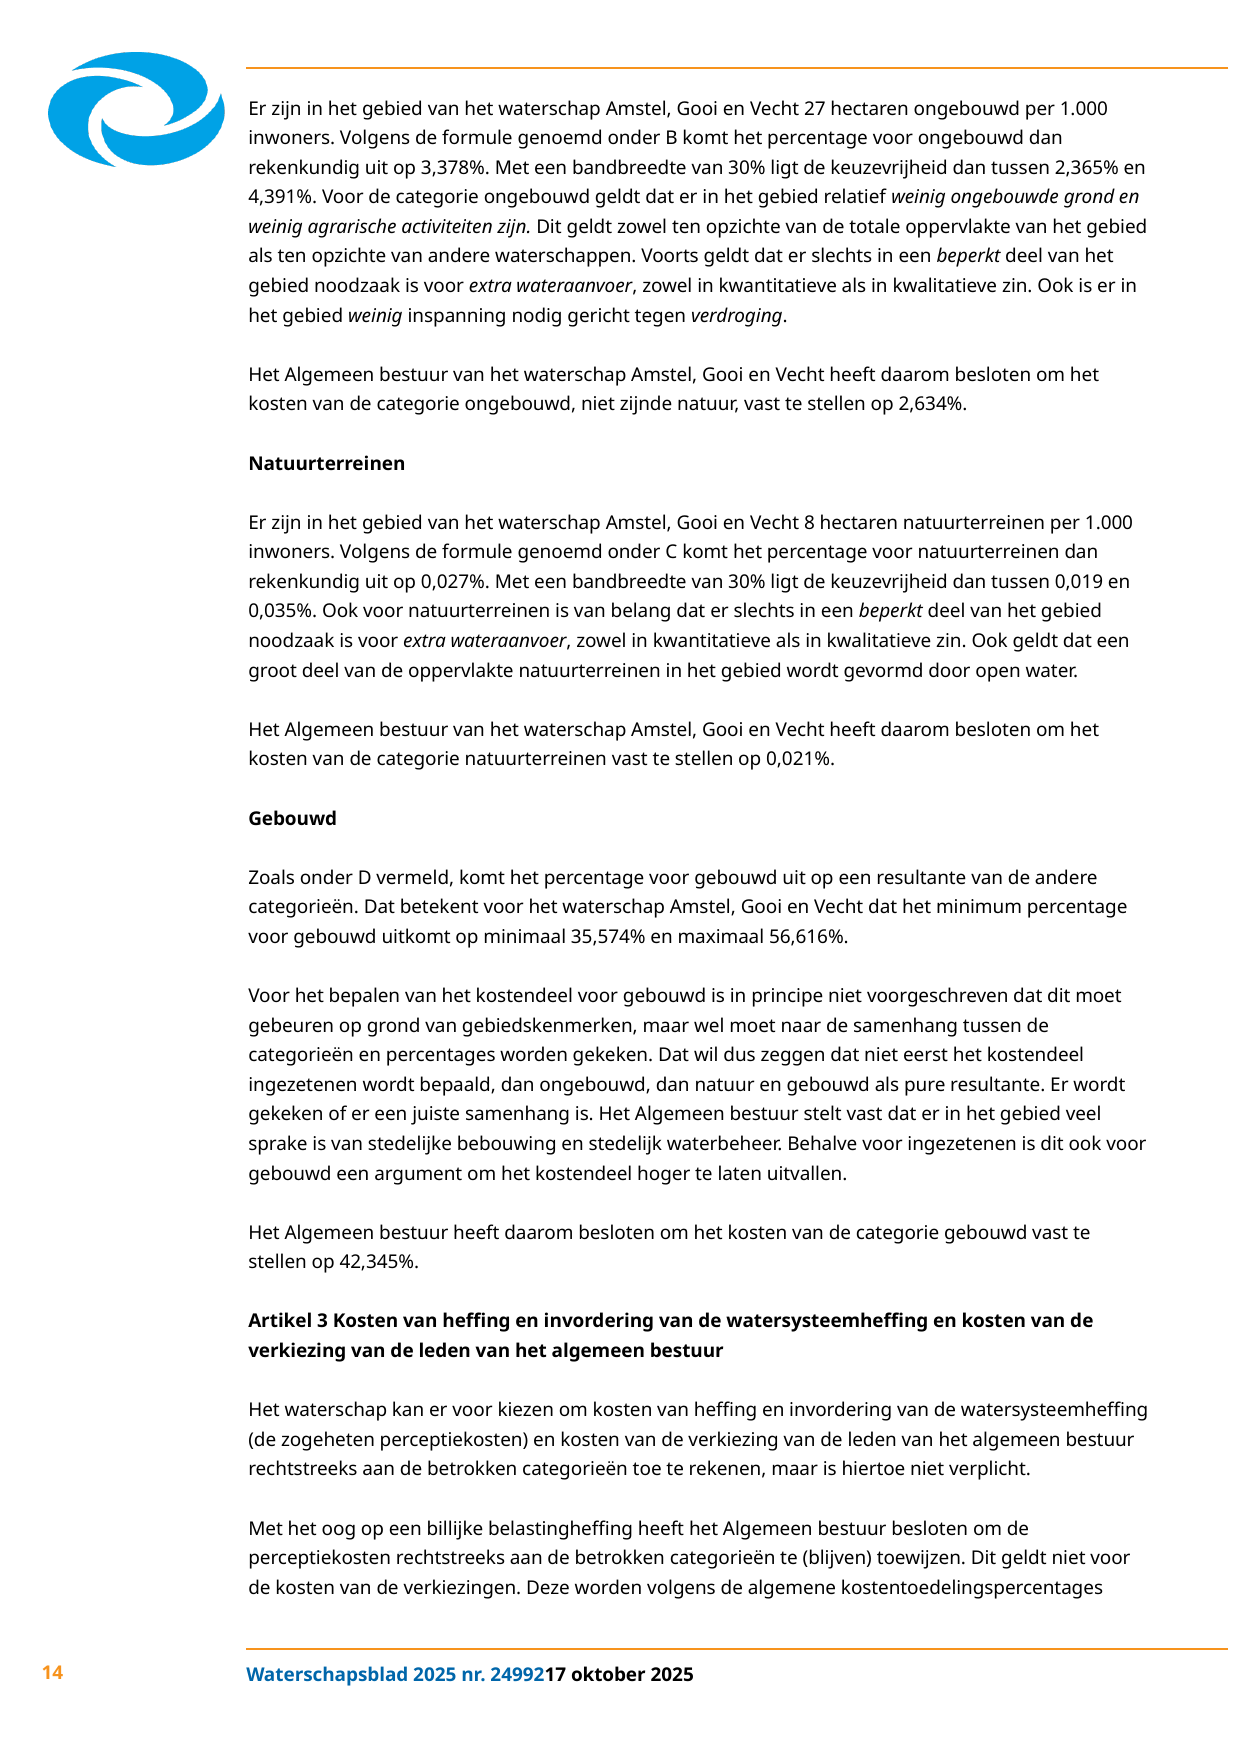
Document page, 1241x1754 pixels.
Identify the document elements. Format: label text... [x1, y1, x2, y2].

text Voor het bepalen van het kostendeel voor gebouwd is in principe niet voorgeschreven dat dit moet gebeuren op grond van gebiedskenmerken, maar wel moet naar de samenhang tussen de categorieën en percentages worden gekeken. Dat wil dus zeggen dat niet eerst het kostendeel ingezetenen wordt bepaald, dan ongebouwd, dan natuur en gebouwd als pure resultante. Er wordt gekeken of er een juiste samenhang is. Het Algemeen bestuur stelt vast dat er in het gebied veel sprake is van stedelijke bebouwing en stedelijk waterbeheer. Behalve voor ingezetenen is dit ook voor gebouwd een argument om het kostendeel hoger te laten uitvallen. [248, 982, 1152, 1186]
text Gebouwd [248, 805, 1152, 831]
text Het waterschap kan er voor kiezen om kosten van heffing en invordering van de watersysteemheffing (de zogeheten perceptiekosten) en kosten van de verkiezing van de leden van het algemeen bestuur rechtstreeks aan de betrokken categorieën toe te rekenen, maar is hiertoe niet verplicht. [248, 1396, 1152, 1481]
text Artikel 3 Kosten van heffing en invordering van de watersysteemheffing en kosten van de verkiezing van de leden van het algemeen bestuur [248, 1308, 1152, 1363]
text Het Algemeen bestuur van het waterschap Amstel, Gooi en Vecht heeft daarom besloten om het kosten van de categorie ongebouwd, niet zijnde natuur, vast te stellen op 2,634%. [248, 361, 1152, 416]
picture [41, 47, 231, 172]
text Met het oog op een billijke belastingheffing heeft het Algemeen bestuur besloten om de perceptiekosten rechtstreeks aan de betrokken categorieën te (blijven) toewijzen. Dit geldt niet voor de kosten van de verkiezingen. Deze worden volgens de algemene kostentoedelingspercentages [248, 1515, 1152, 1600]
text Het Algemeen bestuur heeft daarom besloten om het kosten van de categorie gebouwd vast te stellen op 42,345%. [248, 1219, 1152, 1274]
text Het Algemeen bestuur van het waterschap Amstel, Gooi en Vecht heeft daarom besloten om het kosten van de categorie natuurterreinen vast te stellen op 0,021%. [248, 716, 1152, 771]
text Natuurterreinen [248, 450, 1152, 476]
text Er zijn in het gebied van het waterschap Amstel, Gooi en Vecht 8 hectaren natuurterreinen per 1.000 inwoners. Volgens de formule genoemd onder C komt het percentage voor natuurterreinen dan rekenkundig uit op 0,027%. Met een bandbreedte van 30% ligt de keuzevrijheid dan tussen 0,019 en 0,035%. Ook voor natuurterreinen is van belang dat er slechts in een beperkt deel van het gebied noodzaak is voor extra wateraanvoer, zowel in kwantitatieve als in kwalitatieve zin. Ook geldt dat een groot deel van de oppervlakte natuurterreinen in het gebied wordt gevormd door open water. [248, 509, 1152, 683]
text Er zijn in het gebied van het waterschap Amstel, Gooi en Vecht 27 hectaren ongebouwd per 1.000 inwoners. Volgens de formule genoemd onder B komt het percentage voor ongebouwd dan rekenkundig uit op 3,378%. Met een bandbreedte van 30% ligt de keuzevrijheid dan tussen 2,365% en 4,391%. Voor de categorie ongebouwd geldt dat er in het gebied relatief weinig ongebouwde grond en weinig agrarische activiteiten zijn. Dit geldt zowel ten opzichte van de totale oppervlakte van het gebied als ten opzichte van andere waterschappen. Voorts geldt dat er slechts in een beperkt deel van het gebied noodzaak is voor extra wateraanvoer, zowel in kwantitatieve als in kwalitatieve zin. Ook is er in het gebied weinig inspanning nodig gericht tegen verdroging. [248, 95, 1152, 328]
text Zoals onder D vermeld, komt het percentage voor gebouwd uit op een resultante van de andere categorieën. Dat betekent voor het waterschap Amstel, Gooi en Vecht dat het minimum percentage voor gebouwd uitkomt op minimaal 35,574% en maximaal 56,616%. [248, 864, 1152, 949]
